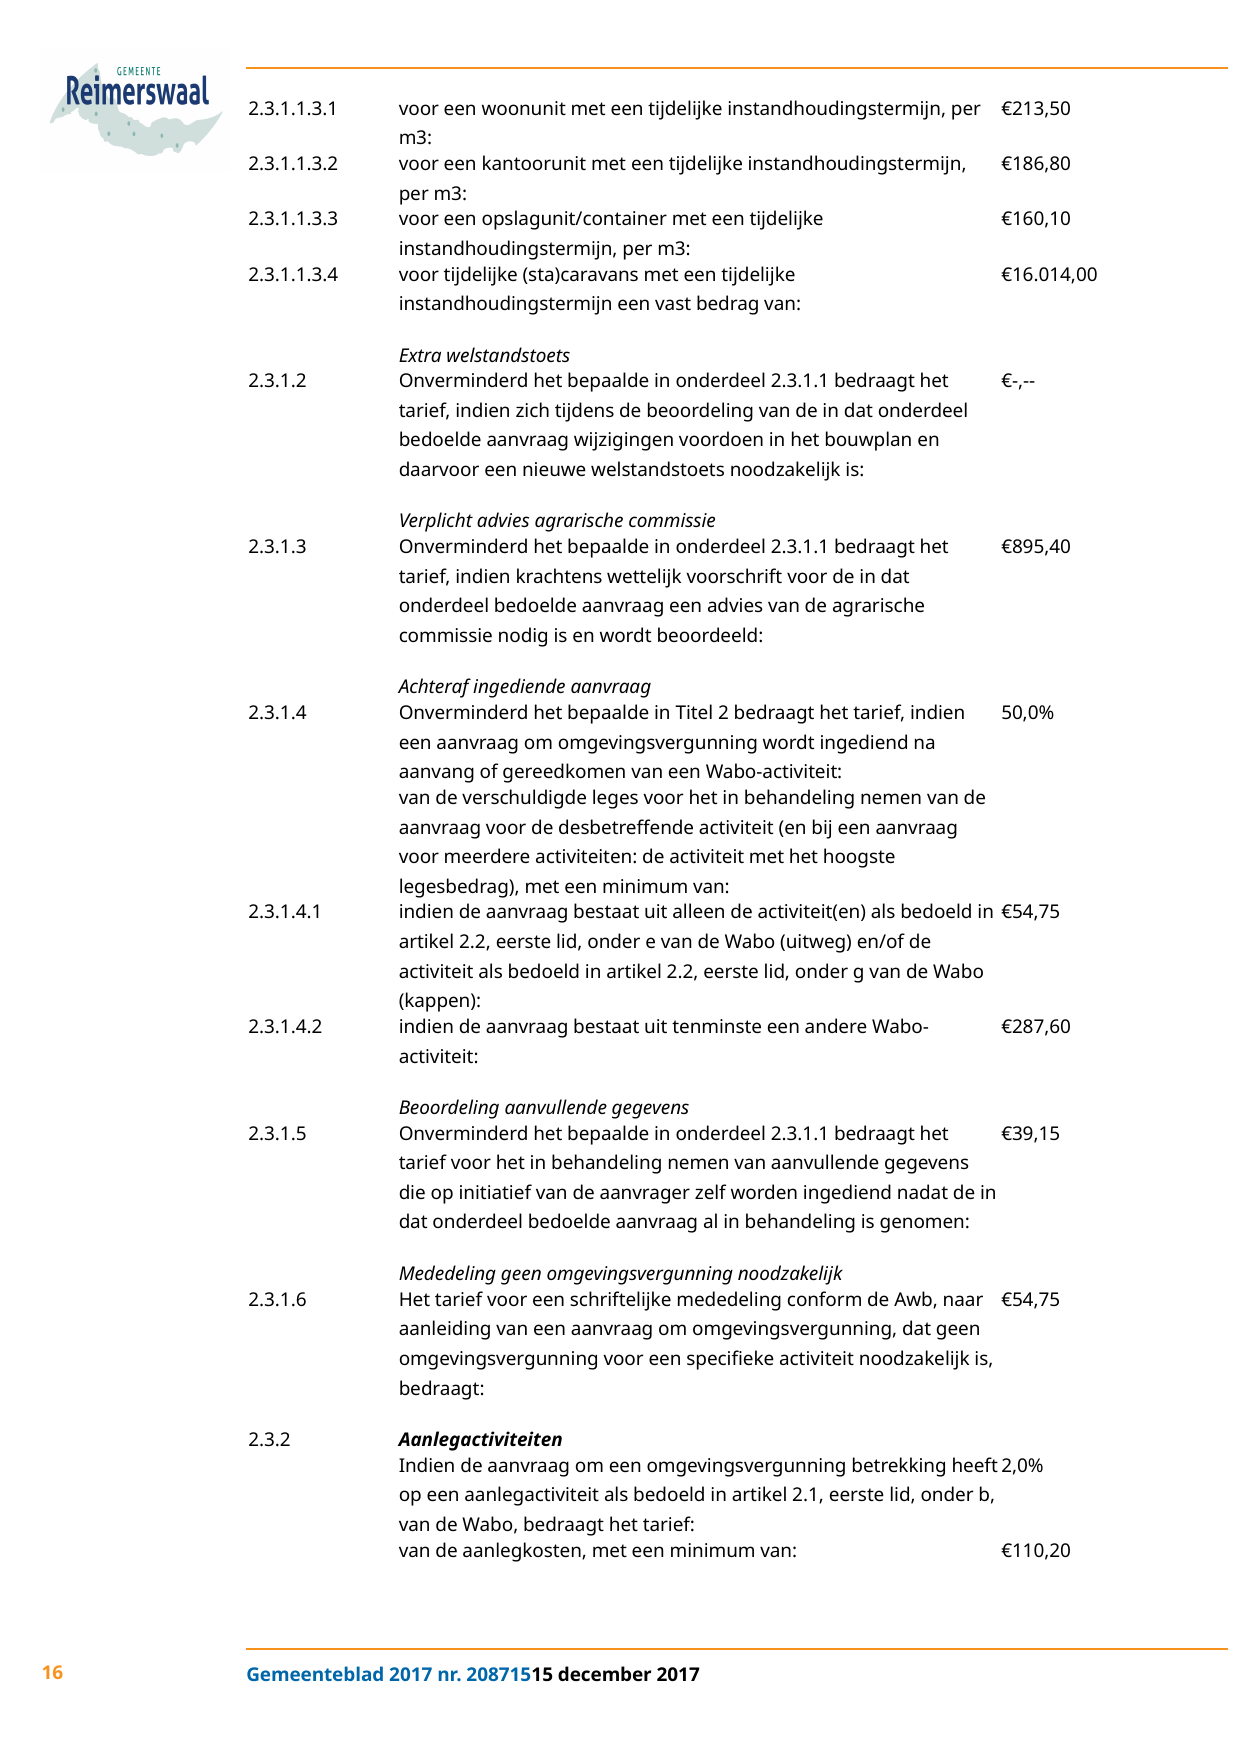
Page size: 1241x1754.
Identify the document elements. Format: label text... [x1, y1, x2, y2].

table_cell 2.3.1.1.3.1 [248, 95, 398, 150]
table_cell [248, 1563, 398, 1588]
table_cell [399, 648, 1001, 674]
table_cell Onverminderd het bepaalde in onderdeel 2.3.1.1 bedraagt het tarief voor het in behandeling nemen van aanvullende gegevens die op initiatief van de aanvrager zelf worden ingediend nadat de in dat onderdeel bedoelde aanvraag al in behandeling is genomen: [399, 1120, 1001, 1234]
table_cell €110,20 [1001, 1537, 1152, 1562]
table_cell [1001, 316, 1152, 342]
table_cell Onverminderd het bepaalde in Titel 2 bedraagt het tarief, indien een aanvraag om omgevingsvergunning wordt ingediend na aanvang of gereedkomen van een Wabo-activiteit: [399, 699, 1001, 784]
table_cell Extra welstandstoets [399, 342, 1001, 367]
table_cell [1001, 342, 1152, 367]
table_cell €16.014,00 [1001, 261, 1152, 316]
table_cell [248, 1452, 398, 1537]
table_cell [1001, 1563, 1152, 1588]
table_cell Verplicht advies agrarische commissie [399, 508, 1001, 533]
table_cell [248, 508, 398, 533]
table_cell [248, 1094, 398, 1120]
table_cell Aanlegactiviteiten [399, 1426, 1001, 1452]
table_cell [248, 784, 398, 899]
table_cell 2.3.1.1.3.2 [248, 150, 398, 205]
table_cell 2.3.1.2 [248, 368, 398, 482]
table_cell 2.3.1.5 [248, 1120, 398, 1234]
table_cell 2.3.1.4.1 [248, 899, 398, 1013]
table_cell voor een opslagunit/container met een tijdelijke instandhoudingstermijn, per m3: [399, 205, 1001, 261]
table_cell 2.3.1.4 [248, 699, 398, 784]
table_cell €186,80 [1001, 150, 1152, 205]
table_cell €895,40 [1001, 534, 1152, 648]
table_cell [399, 1235, 1001, 1260]
table_cell [248, 316, 398, 342]
table_cell €54,75 [1001, 1286, 1152, 1400]
table_cell 2.3.1.4.2 [248, 1013, 398, 1068]
table_cell [399, 1563, 1001, 1588]
table_cell €54,75 [1001, 899, 1152, 1013]
picture [41, 47, 231, 172]
table_cell [399, 1400, 1001, 1426]
table_cell voor tijdelijke (sta)caravans met een tijdelijke instandhoudingstermijn een vast bedrag van: [399, 261, 1001, 316]
table_cell voor een kantoorunit met een tijdelijke instandhoudingstermijn, per m3: [399, 150, 1001, 205]
table_cell 2.3.1.3 [248, 534, 398, 648]
table_cell Achteraf ingediende aanvraag [399, 674, 1001, 699]
table_cell indien de aanvraag bestaat uit alleen de activiteit(en) als bedoeld in artikel 2.2, eerste lid, onder e van de Wabo (uitweg) en/of de activiteit als bedoeld in artikel 2.2, eerste lid, onder g van de Wabo (kappen): [399, 899, 1001, 1013]
table_cell [1001, 1069, 1152, 1094]
table_cell [248, 1069, 398, 1094]
table_cell [248, 648, 398, 674]
table_cell [1001, 1235, 1152, 1260]
table_cell Beoordeling aanvullende gegevens [399, 1094, 1001, 1120]
table_cell €-,-- [1001, 368, 1152, 482]
table_cell [1001, 674, 1152, 699]
table_cell [1001, 648, 1152, 674]
table_cell 2,0% [1001, 1452, 1152, 1537]
table_cell 50,0% [1001, 699, 1152, 784]
table_cell €213,50 [1001, 95, 1152, 150]
table_cell 2.3.1.6 [248, 1286, 398, 1400]
table_cell [1001, 508, 1152, 533]
table_cell [1001, 784, 1152, 899]
table_cell voor een woonunit met een tijdelijke instandhoudingstermijn, per m3: [399, 95, 1001, 150]
table_cell [1001, 1400, 1152, 1426]
table_cell €160,10 [1001, 205, 1152, 261]
table_cell [248, 1537, 398, 1562]
table_cell [1001, 1426, 1152, 1452]
table_cell Indien de aanvraag om een omgevingsvergunning betrekking heeft op een aanlegactiviteit als bedoeld in artikel 2.1, eerste lid, onder b, van de Wabo, bedraagt het tarief: [399, 1452, 1001, 1537]
table_cell €287,60 [1001, 1013, 1152, 1068]
table_cell 2.3.1.1.3.3 [248, 205, 398, 261]
table_cell [248, 1235, 398, 1260]
table_cell Onverminderd het bepaalde in onderdeel 2.3.1.1 bedraagt het tarief, indien krachtens wettelijk voorschrift voor de in dat onderdeel bedoelde aanvraag een advies van de agrarische commissie nodig is en wordt beoordeeld: [399, 534, 1001, 648]
table_cell [399, 1069, 1001, 1094]
table_cell [248, 1260, 398, 1286]
table_cell [1001, 482, 1152, 508]
table_cell 2.3.1.1.3.4 [248, 261, 398, 316]
table_cell [248, 342, 398, 367]
table_cell [248, 482, 398, 508]
table_cell €39,15 [1001, 1120, 1152, 1234]
table_cell [399, 316, 1001, 342]
table_cell [1001, 1260, 1152, 1286]
table_cell [248, 674, 398, 699]
table_cell van de aanlegkosten, met een minimum van: [399, 1537, 1001, 1562]
table_cell Onverminderd het bepaalde in onderdeel 2.3.1.1 bedraagt het tarief, indien zich tijdens de beoordeling van de in dat onderdeel bedoelde aanvraag wijzigingen voordoen in het bouwplan en daarvoor een nieuwe welstandstoets noodzakelijk is: [399, 368, 1001, 482]
table_cell [1001, 1094, 1152, 1120]
table_cell indien de aanvraag bestaat uit tenminste een andere Wabo-activiteit: [399, 1013, 1001, 1068]
table_cell Mededeling geen omgevingsvergunning noodzakelijk [399, 1260, 1001, 1286]
table_cell [248, 1400, 398, 1426]
table_cell Het tarief voor een schriftelijke mededeling conform de Awb, naar aanleiding van een aanvraag om omgevingsvergunning, dat geen omgevingsvergunning voor een specifieke activiteit noodzakelijk is, bedraagt: [399, 1286, 1001, 1400]
table_cell [399, 482, 1001, 508]
table_cell 2.3.2 [248, 1426, 398, 1452]
table_cell van de verschuldigde leges voor het in behandeling nemen van de aanvraag voor de desbetreffende activiteit (en bij een aanvraag voor meerdere activiteiten: de activiteit met het hoogste legesbedrag), met een minimum van: [399, 784, 1001, 899]
